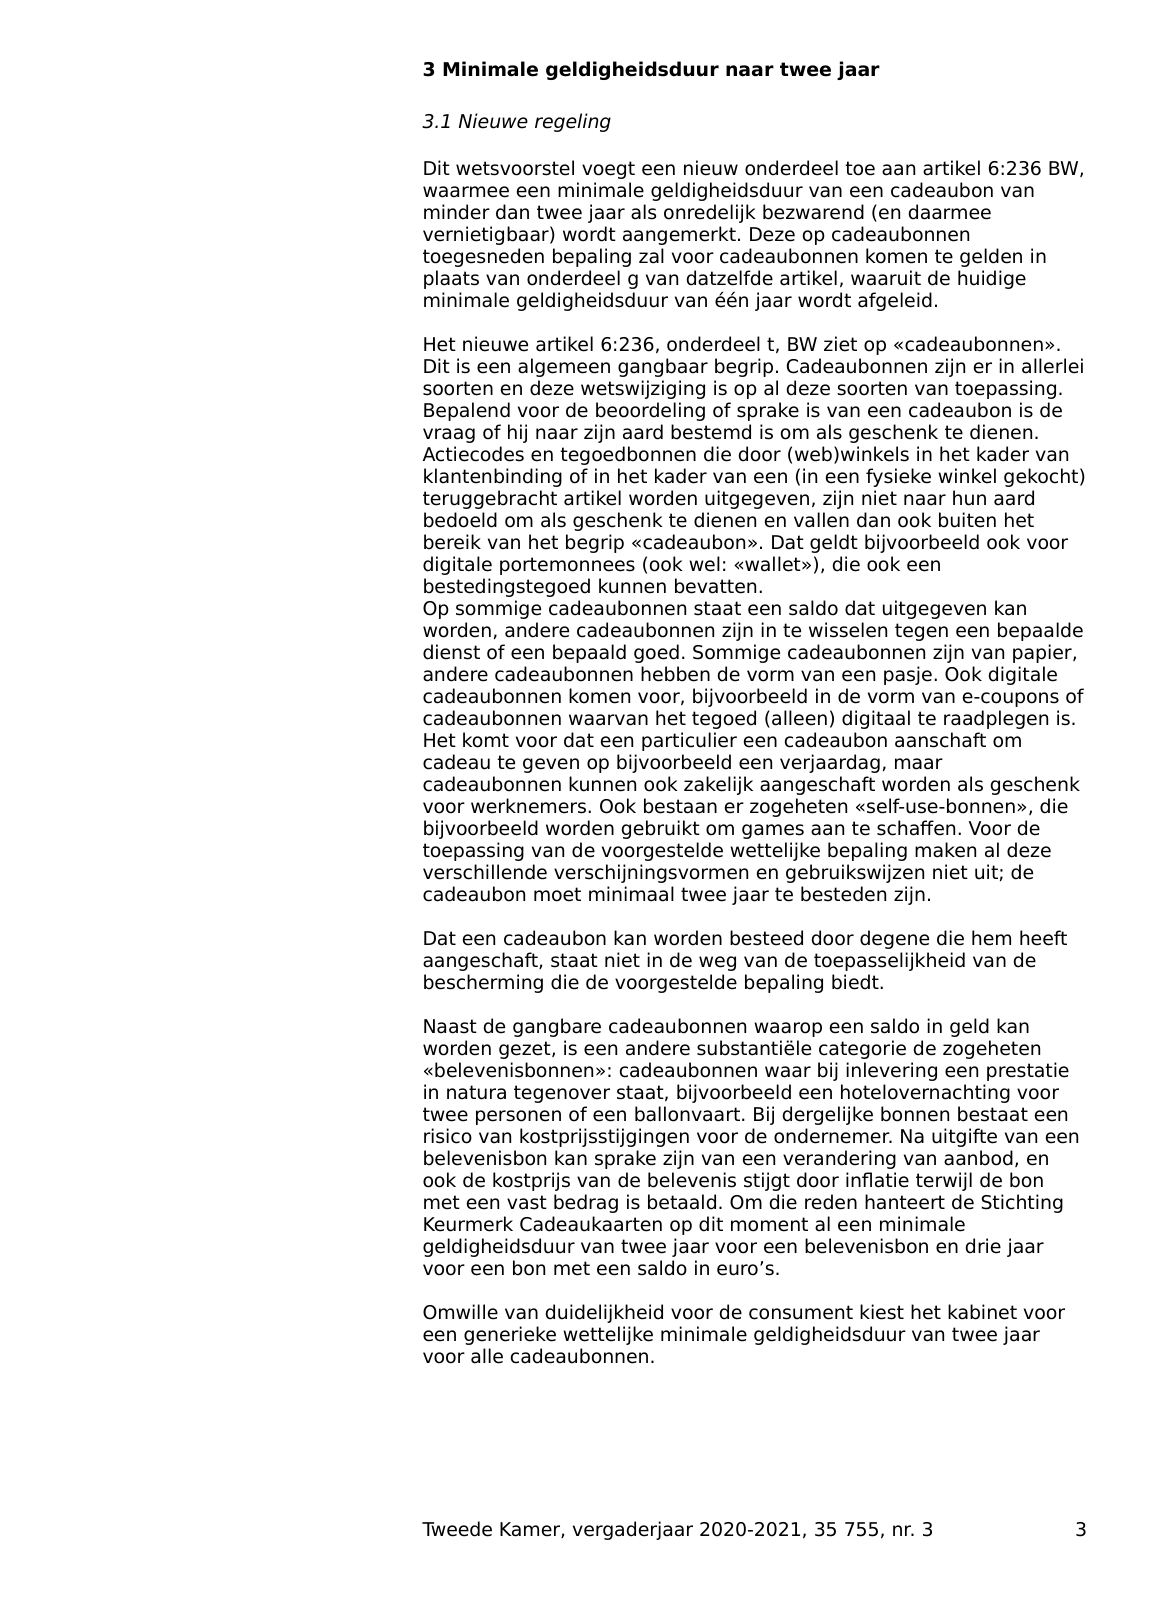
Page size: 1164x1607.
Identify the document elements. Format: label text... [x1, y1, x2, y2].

text Dit wetsvoorstel voegt een nieuw onderdeel toe aan artikel 6:236 BW, waarmee een minimale geldigheidsduur van een cadeaubon van minder dan twee jaar als onredelijk bezwarend (en daarmee vernietigbaar) wordt aangemerkt. Deze op cadeaubonnen toegesneden bepaling zal voor cadeaubonnen komen te gelden in plaats van onderdeel g van datzelfde artikel, waaruit de huidige minimale geldigheidsduur van één jaar wordt afgeleid. [422, 158, 1087, 312]
text Naast de gangbare cadeaubonnen waarop een saldo in geld kan worden gezet, is een andere substantiële categorie de zogeheten «belevenisbonnen»: cadeaubonnen waar bij inlevering een prestatie in natura tegenover staat, bijvoorbeeld een hotelovernachting voor twee personen of een ballonvaart. Bij dergelijke bonnen bestaat een risico van kostprijsstijgingen voor de ondernemer. Na uitgifte van een belevenisbon kan sprake zijn van een verandering van aanbod, en ook de kostprijs van de belevenis stijgt door inflatie terwijl de bon met een vast bedrag is betaald. Om die reden hanteert de Stichting Keurmerk Cadeaukaarten op dit moment al een minimale geldigheidsduur van twee jaar voor een belevenisbon en drie jaar voor een bon met een saldo in euro’s. [422, 1016, 1087, 1279]
subtitle 3.1 Nieuwe regeling [422, 111, 1087, 133]
text Dat een cadeaubon kan worden besteed door degene die hem heeft aangeschaft, staat niet in de weg van de toepasselijkheid van de bescherming die de voorgestelde bepaling biedt. [422, 928, 1087, 994]
text Het nieuwe artikel 6:236, onderdeel t, BW ziet op «cadeaubonnen». Dit is een algemeen gangbaar begrip. Cadeaubonnen zijn er in allerlei soorten en deze wetswijziging is op al deze soorten van toepassing. Bepalend voor de beoordeling of sprake is van een cadeaubon is de vraag of hij naar zijn aard bestemd is om als geschenk te dienen. [422, 334, 1087, 444]
subtitle 3 Minimale geldigheidsduur naar twee jaar [422, 59, 1087, 81]
text Op sommige cadeaubonnen staat een saldo dat uitgegeven kan worden, andere cadeaubonnen zijn in te wisselen tegen een bepaalde dienst of een bepaald goed. Sommige cadeaubonnen zijn van papier, andere cadeaubonnen hebben de vorm van een pasje. Ook digitale cadeaubonnen komen voor, bijvoorbeeld in de vorm van e-coupons of cadeaubonnen waarvan het tegoed (alleen) digitaal te raadplegen is. Het komt voor dat een particulier een cadeaubon aanschaft om cadeau te geven op bijvoorbeeld een verjaardag, maar cadeaubonnen kunnen ook zakelijk aangeschaft worden als geschenk voor werknemers. Ook bestaan er zogeheten «self-use-bonnen», die bijvoorbeeld worden gebruikt om games aan te schaffen. Voor de toepassing van de voorgestelde wettelijke bepaling maken al deze verschillende verschijningsvormen en gebruikswijzen niet uit; de cadeaubon moet minimaal twee jaar te besteden zijn. [422, 598, 1087, 906]
text Omwille van duidelijkheid voor de consument kiest het kabinet voor een generieke wettelijke minimale geldigheidsduur van twee jaar voor alle cadeaubonnen. [422, 1302, 1087, 1368]
text Actiecodes en tegoedbonnen die door (web)winkels in het kader van klantenbinding of in het kader van een (in een fysieke winkel gekocht) teruggebracht artikel worden uitgegeven, zijn niet naar hun aard bedoeld om als geschenk te dienen en vallen dan ook buiten het bereik van het begrip «cadeaubon». Dat geldt bijvoorbeeld ook voor digitale portemonnees (ook wel: «wallet»), die ook een bestedingstegoed kunnen bevatten. [422, 444, 1087, 598]
